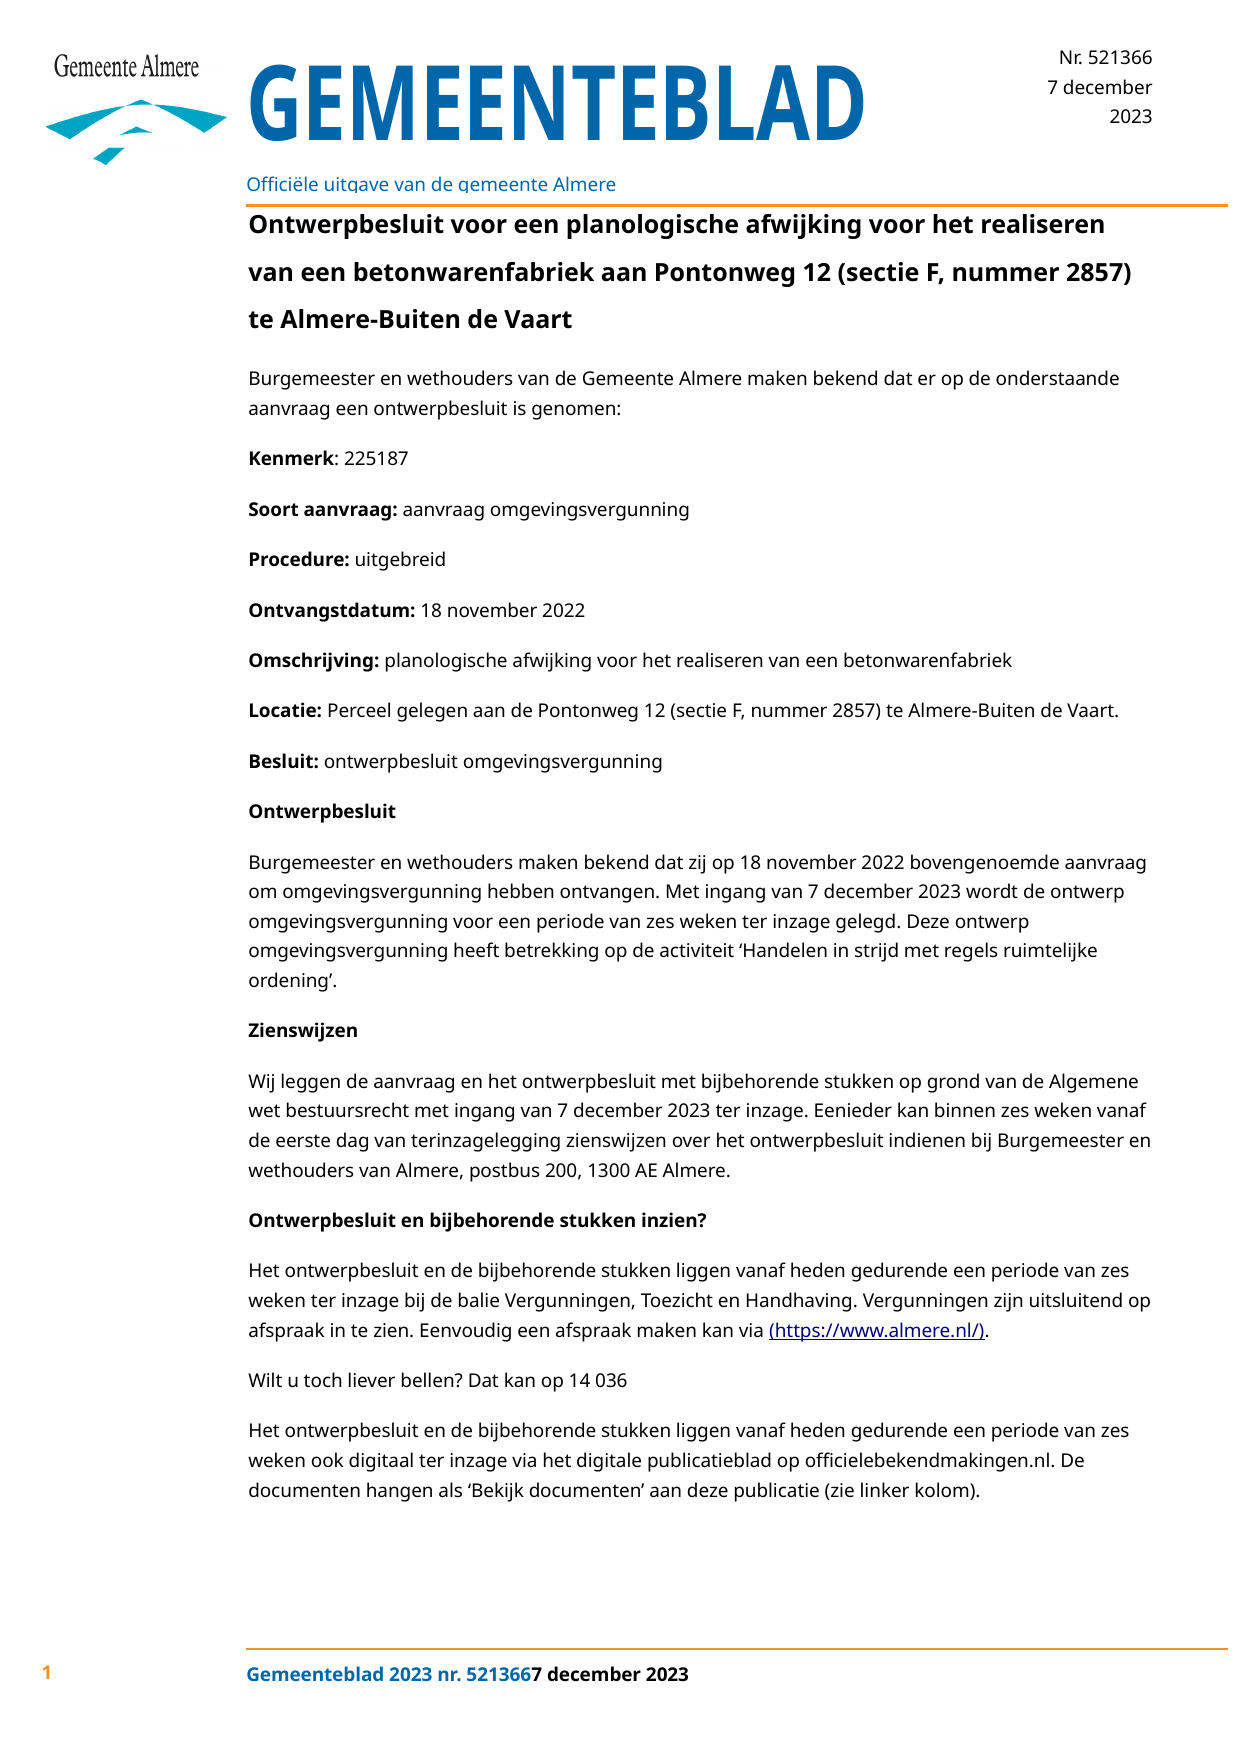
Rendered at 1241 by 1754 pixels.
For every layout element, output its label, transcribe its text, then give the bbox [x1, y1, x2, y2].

text Kenmerk: 225187 [248, 446, 1152, 471]
text Ontwerpbesluit en bijbehorende stukken inzien? [248, 1207, 1152, 1233]
text Zienswijzen [248, 1018, 1152, 1043]
text Procedure: uitgebreid [248, 546, 1152, 572]
text Wilt u toch liever bellen? Dat kan op 14 036 [248, 1367, 1152, 1393]
text Ontwerpbesluit [248, 798, 1152, 824]
text Het ontwerpbesluit en de bijbehorende stukken liggen vanaf heden gedurende een periode van zes weken ter inzage bij de balie Vergunningen, Toezicht en Handhaving. Vergunningen zijn uitsluitend op afspraak in te zien. Eenvoudig een afspraak maken kan via (https://www.almere.nl/). [248, 1258, 1152, 1342]
text Soort aanvraag: aanvraag omgevingsvergunning [248, 496, 1152, 522]
text Wij leggen de aanvraag en het ontwerpbesluit met bijbehorende stukken op grond van de Algemene wet bestuursrecht met ingang van 7 december 2023 ter inzage. Eenieder kan binnen zes weken vanaf de eerste dag van terinzagelegging zienswijzen over het ontwerpbesluit indienen bij Burgemeester en wethouders van Almere, postbus 200, 1300 AE Almere. [248, 1068, 1152, 1182]
picture [41, 47, 231, 172]
text Omschrijving: planologische afwijking voor het realiseren van een betonwarenfabriek [248, 647, 1152, 673]
text Ontwerpbesluit voor een planologische afwijking voor het realiseren van een betonwarenfabriek aan Pontonweg 12 (sectie F, nummer 2857) te Almere-Buiten de Vaart [248, 207, 1152, 336]
text Burgemeester en wethouders van de Gemeente Almere maken bekend dat er op de onderstaande aanvraag een ontwerpbesluit is genomen: [248, 366, 1152, 421]
text Burgemeester en wethouders maken bekend dat zij op 18 november 2022 bovengenoemde aanvraag om omgevingsvergunning hebben ontvangen. Met ingang van 7 december 2023 wordt de ontwerp omgevingsvergunning voor een periode van zes weken ter inzage gelegd. Deze ontwerp omgevingsvergunning heeft betrekking op de activiteit ‘Handelen in strijd met regels ruimtelijke ordening’. [248, 849, 1152, 993]
text Het ontwerpbesluit en de bijbehorende stukken liggen vanaf heden gedurende een periode van zes weken ook digitaal ter inzage via het digitale publicatieblad op officielebekendmakingen.nl. De documenten hangen als ‘Bekijk documenten’ aan deze publicatie (zie linker kolom). [248, 1418, 1152, 1502]
text Locatie: Perceel gelegen aan de Pontonweg 12 (sectie F, nummer 2857) te Almere-Buiten de Vaart. [248, 698, 1152, 723]
text Besluit: ontwerpbesluit omgevingsvergunning [248, 748, 1152, 774]
text Ontvangstdatum: 18 november 2022 [248, 597, 1152, 622]
